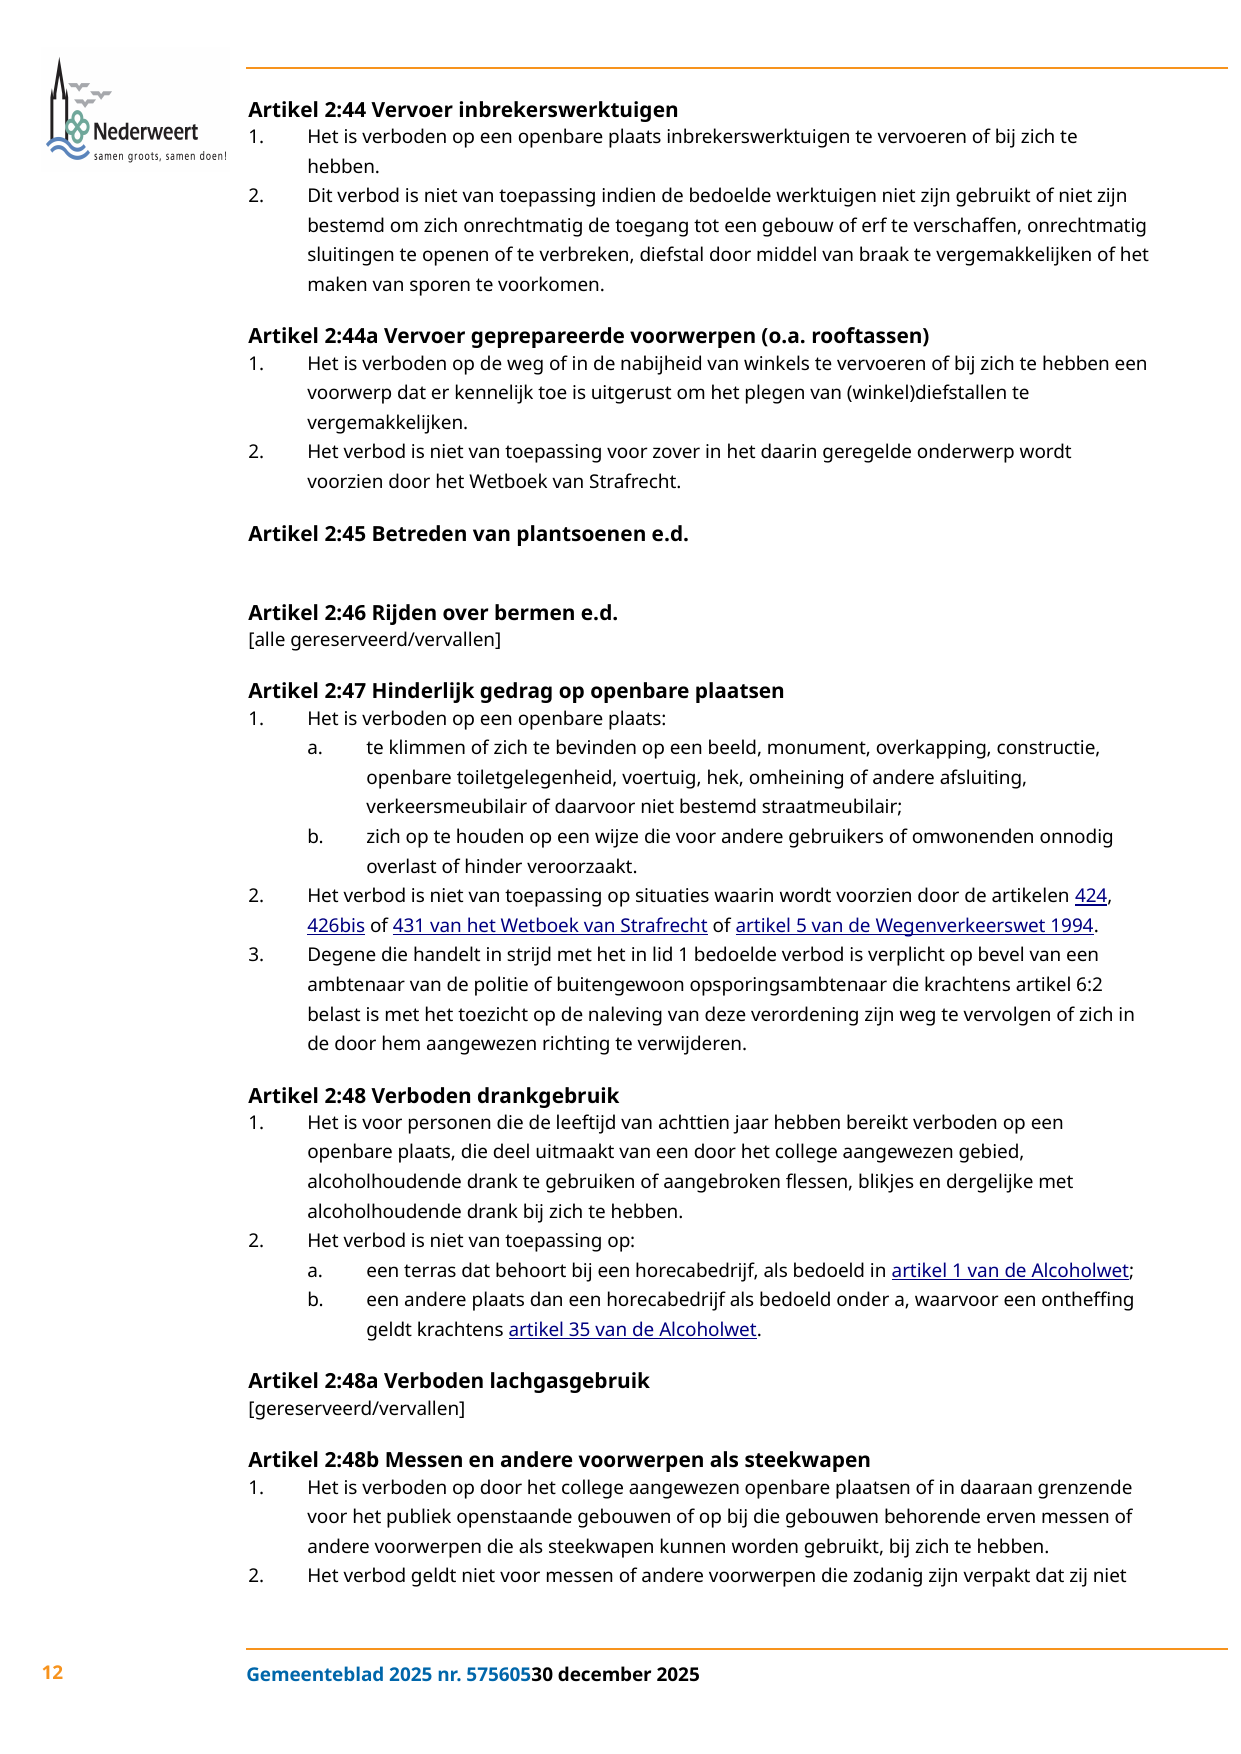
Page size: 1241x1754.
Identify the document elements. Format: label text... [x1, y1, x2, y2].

text Artikel 2:48 Verboden drankgebruik [248, 1081, 1152, 1109]
text Artikel 2:48a Verboden lachgasgebruik [248, 1367, 1152, 1395]
list Het verbod is niet van toepassing voor zover in het daarin geregelde onderwerp wordt voorzien door het Wetboek van Strafrecht. [248, 439, 1152, 494]
text Artikel 2:44a Vervoer geprepareerde voorwerpen (o.a. rooftassen) [248, 322, 1152, 350]
list Het is verboden op de weg of in de nabijheid van winkels te vervoeren of bij zich te hebben een voorwerp dat er kennelijk toe is uitgerust om het plegen van (winkel)diefstallen te vergemakkelijken. [248, 350, 1152, 435]
list Degene die handelt in strijd met het in lid 1 bedoelde verbod is verplicht op bevel van een ambtenaar van de politie of buitengewoon opsporingsambtenaar die krachtens artikel 6:2 belast is met het toezicht op de naleving van deze verordening zijn weg te vervolgen of zich in de door hem aangewezen richting te verwijderen. [248, 942, 1152, 1056]
list te klimmen of zich te bevinden op een beeld, monument, overkapping, constructie, openbare toiletgelegenheid, voertuig, hek, omheining of andere afsluiting, verkeersmeubilair of daarvoor niet bestemd straatmeubilair; [307, 734, 1152, 819]
list Het is verboden op een openbare plaats inbrekerswerktuigen te vervoeren of bij zich te hebben. [248, 123, 1152, 178]
list Het verbod geldt niet voor messen of andere voorwerpen die zodanig zijn verpakt dat zij niet [248, 1563, 1152, 1588]
text [alle gereserveerd/vervallen] [248, 626, 1152, 652]
list zich op te houden op een wijze die voor andere gebruikers of omwonenden onnodig overlast of hinder veroorzaakt. [307, 823, 1152, 878]
list Het verbod is niet van toepassing op situaties waarin wordt voorzien door de artikelen 424, 426bis of 431 van het Wetboek van Strafrecht of artikel 5 van de Wegenverkeerswet 1994. [248, 882, 1152, 938]
text Artikel 2:45 Betreden van plantsoenen e.d. [248, 519, 1152, 547]
list een terras dat behoort bij een horecabedrijf, als bedoeld in artikel 1 van de Alcoholwet; [307, 1257, 1152, 1283]
list Het is verboden op een openbare plaats: [248, 705, 1152, 731]
text [gereserveerd/vervallen] [248, 1395, 1152, 1421]
text Artikel 2:47 Hinderlijk gedrag op openbare plaatsen [248, 676, 1152, 705]
list Dit verbod is niet van toepassing indien de bedoelde werktuigen niet zijn gebruikt of niet zijn bestemd om zich onrechtmatig de toegang tot een gebouw of erf te verschaffen, onrechtmatig sluitingen te openen of te verbreken, diefstal door middel van braak te vergemakkelijken of het maken van sporen te voorkomen. [248, 182, 1152, 297]
list Het is voor personen die de leeftijd van achttien jaar hebben bereikt verboden op een openbare plaats, die deel uitmaakt van een door het college aangewezen gebied, alcoholhoudende drank te gebruiken of aangebroken flessen, blikjes en dergelijke met alcoholhoudende drank bij zich te hebben. [248, 1109, 1152, 1224]
list een andere plaats dan een horecabedrijf als bedoeld onder a, waarvoor een ontheffing geldt krachtens artikel 35 van de Alcoholwet. [307, 1287, 1152, 1342]
picture [41, 47, 231, 172]
list Het is verboden op door het college aangewezen openbare plaatsen of in daaraan grenzende voor het publiek openstaande gebouwen of op bij die gebouwen behorende erven messen of andere voorwerpen die als steekwapen kunnen worden gebruikt, bij zich te hebben. [248, 1474, 1152, 1559]
text Artikel 2:44 Vervoer inbrekerswerktuigen [248, 95, 1152, 123]
list Het verbod is niet van toepassing op: [248, 1227, 1152, 1253]
text Artikel 2:46 Rijden over bermen e.d. [248, 598, 1152, 626]
text Artikel 2:48b Messen en andere voorwerpen als steekwapen [248, 1446, 1152, 1474]
